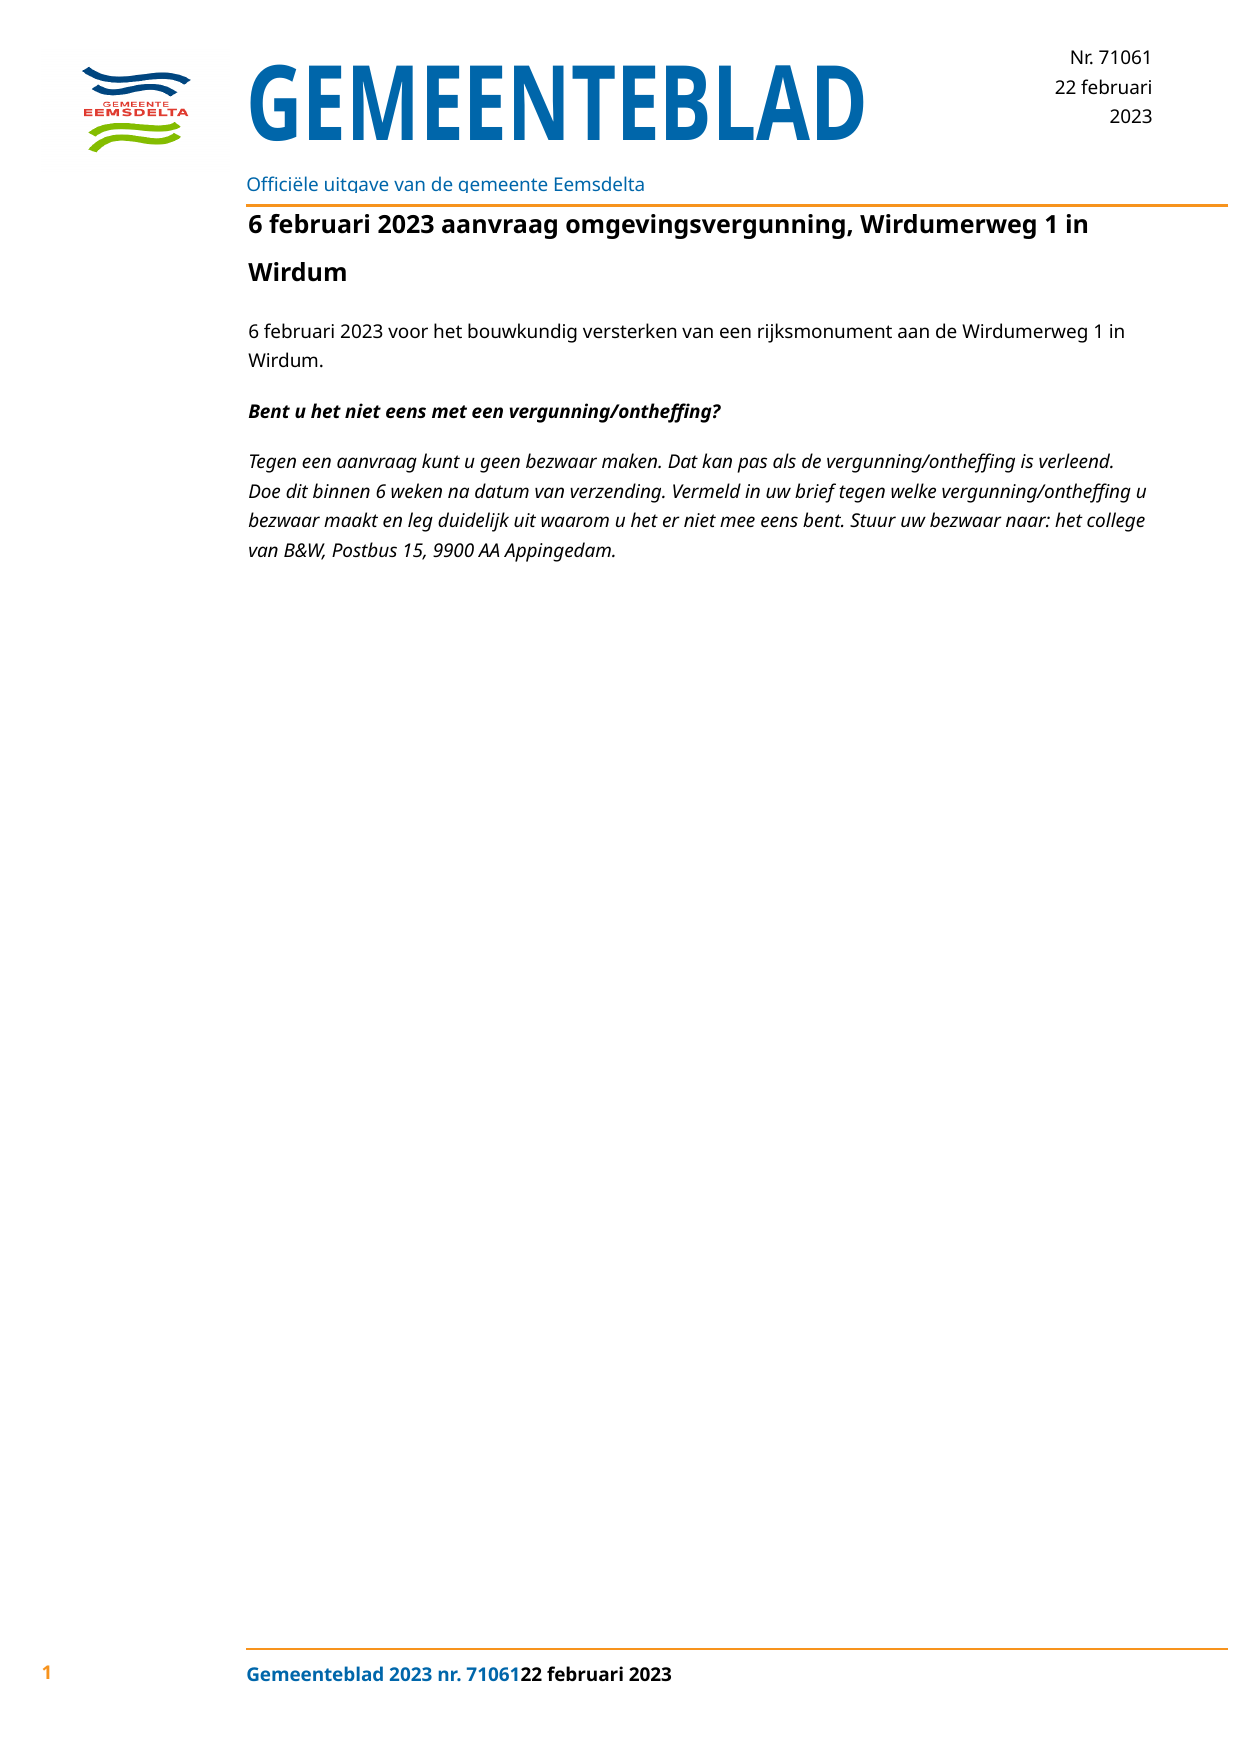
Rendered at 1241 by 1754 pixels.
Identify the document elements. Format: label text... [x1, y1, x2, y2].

text Tegen een aanvraag kunt u geen bezwaar maken. Dat kan pas als de vergunning/ontheffing is verleend. Doe dit binnen 6 weken na datum van verzending. Vermeld in uw brief tegen welke vergunning/ontheffing u bezwaar maakt en leg duidelijk uit waarom u het er niet mee eens bent. Stuur uw bezwaar naar: het college van B&W, Postbus 15, 9900 AA Appingedam. [248, 448, 1152, 563]
text 6 februari 2023 aanvraag omgevingsvergunning, Wirdumerweg 1 in Wirdum [248, 207, 1152, 288]
picture [41, 47, 231, 172]
text 6 februari 2023 voor het bouwkundig versterken van een rijksmonument aan de Wirdumerweg 1 in Wirdum. [248, 318, 1152, 373]
text Bent u het niet eens met een vergunning/ontheffing? [248, 398, 1152, 424]
